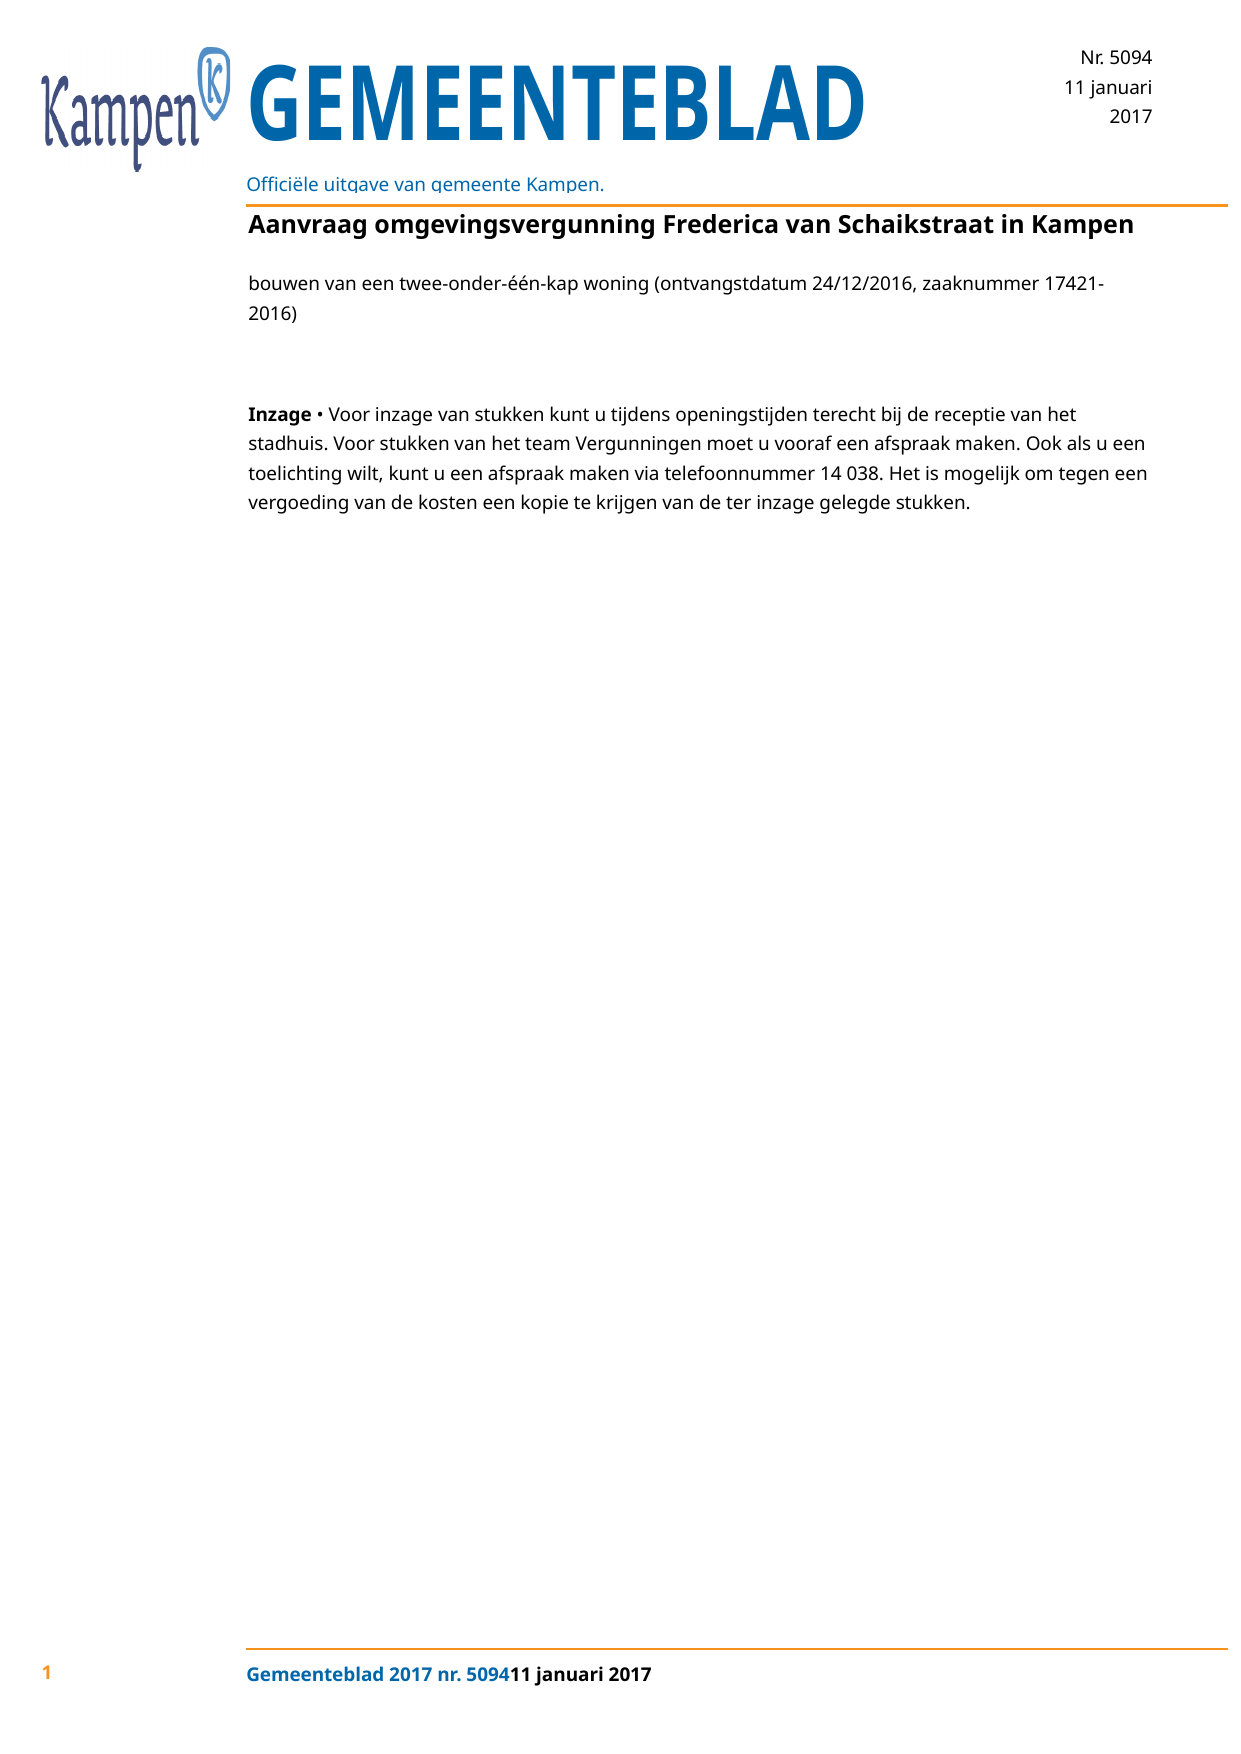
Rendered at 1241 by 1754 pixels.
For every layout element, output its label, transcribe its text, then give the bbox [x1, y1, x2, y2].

picture [41, 47, 231, 172]
text Inzage • Voor inzage van stukken kunt u tijdens openingstijden terecht bij de receptie van het stadhuis. Voor stukken van het team Vergunningen moet u vooraf een afspraak maken. Ook als u een toelichting wilt, kunt u een afspraak maken via telefoonnummer 14 038. Het is mogelijk om tegen een vergoeding van de kosten een kopie te krijgen van de ter inzage gelegde stukken. [248, 401, 1152, 515]
text Aanvraag omgevingsvergunning Frederica van Schaikstraat in Kampen [248, 207, 1152, 241]
text bouwen van een twee-onder-één-kap woning (ontvangstdatum 24/12/2016, zaaknummer 17421-2016) [248, 270, 1152, 326]
